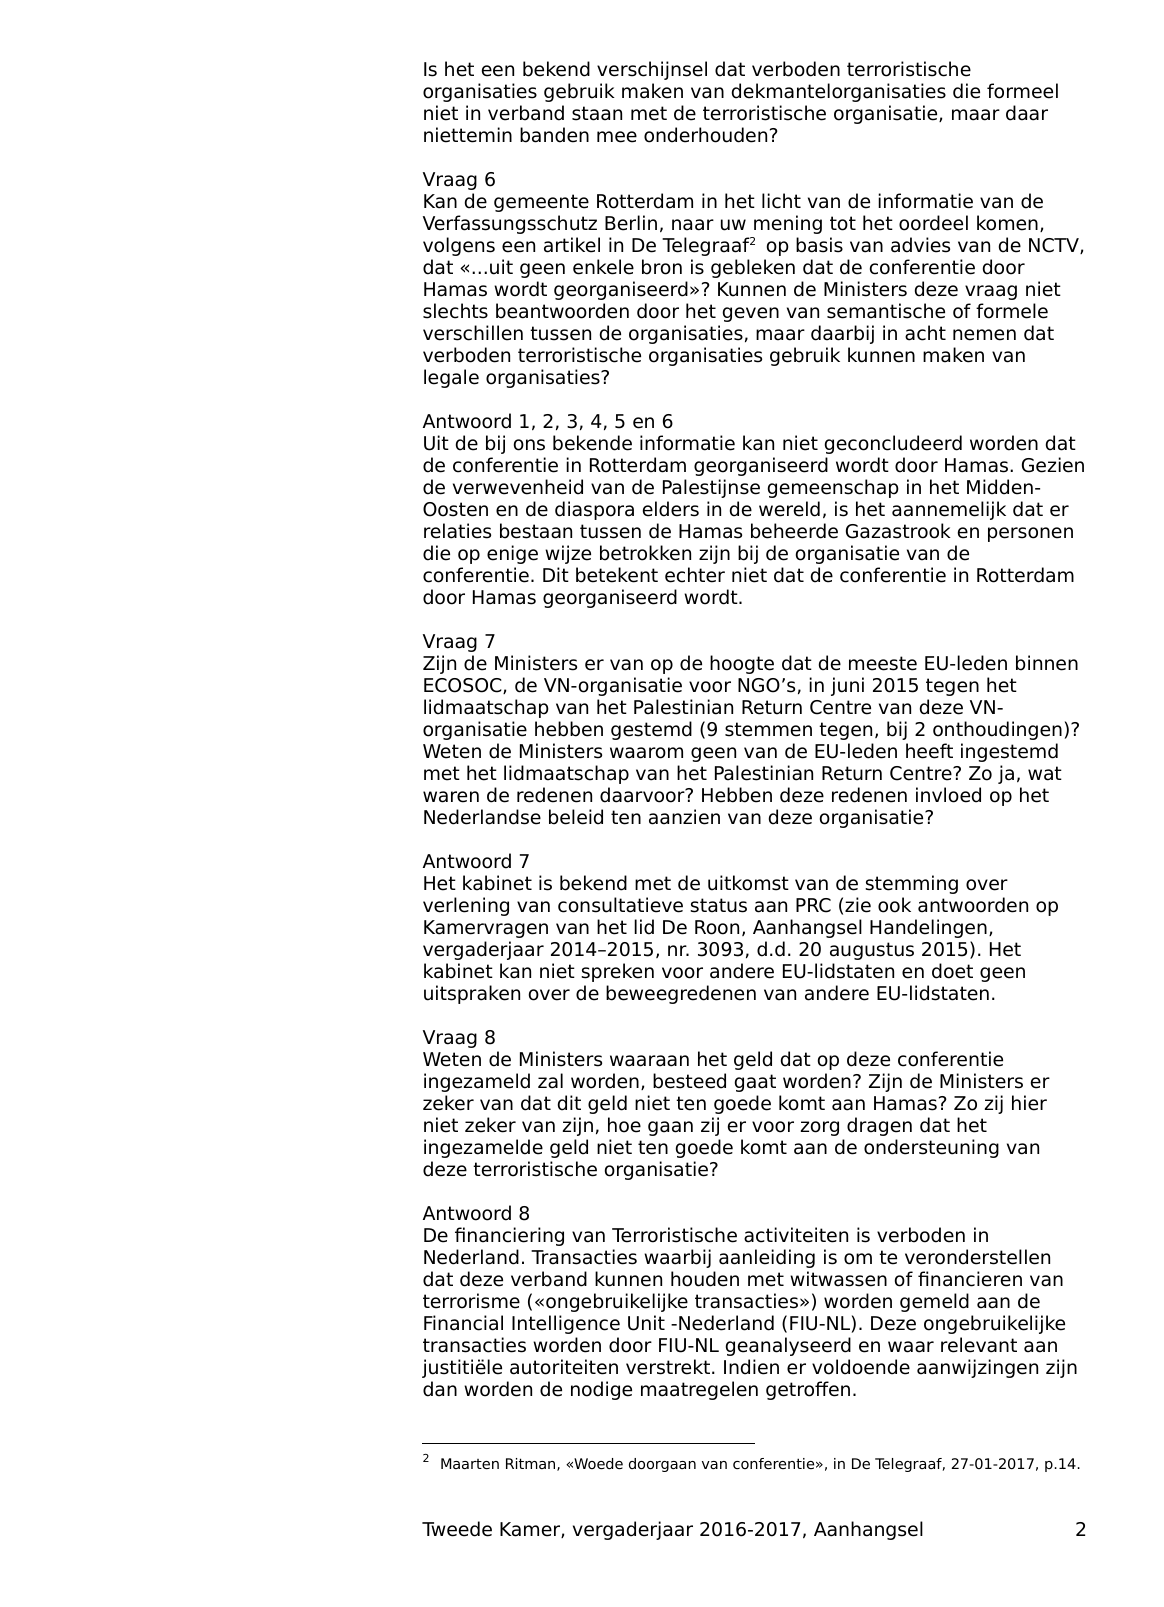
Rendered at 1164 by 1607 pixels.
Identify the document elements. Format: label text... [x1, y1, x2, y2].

text Vraag 7 [422, 631, 1087, 653]
text Het kabinet is bekend met de uitkomst van de stemming over verlening van consultatieve status aan PRC (zie ook antwoorden op Kamervragen van het lid De Roon, Aanhangsel Handelingen, vergaderjaar 2014–2015, nr. 3093, d.d. 20 augustus 2015). Het kabinet kan niet spreken voor andere EU-lidstaten en doet geen uitspraken over de beweegredenen van andere EU-lidstaten. [422, 873, 1087, 1005]
text Vraag 6 [422, 169, 1087, 191]
text Weten de Ministers waaraan het geld dat op deze conferentie ingezameld zal worden, besteed gaat worden? Zijn de Ministers er zeker van dat dit geld niet ten goede komt aan Hamas? Zo zij hier niet zeker van zijn, hoe gaan zij er voor zorg dragen dat het ingezamelde geld niet ten goede komt aan de ondersteuning van deze terroristische organisatie? [422, 1049, 1087, 1181]
text Antwoord 1, 2, 3, 4, 5 en 6 [422, 411, 1087, 433]
text Vraag 8 [422, 1027, 1087, 1049]
text Is het een bekend verschijnsel dat verboden terroristische organisaties gebruik maken van dekmantelorganisaties die formeel niet in verband staan met de terroristische organisatie, maar daar niettemin banden mee onderhouden? [422, 59, 1087, 147]
text Antwoord 8 [422, 1203, 1087, 1225]
text Maarten Ritman, «Woede doorgaan van conferentie», in De Telegraaf, 27-01-2017, p.14. [422, 1452, 1087, 1474]
text Kan de gemeente Rotterdam in het licht van de informatie van de Verfassungsschutz Berlin, naar uw mening tot het oordeel komen, volgens een artikel in De Telegraaf op basis van advies van de NCTV, dat «...uit geen enkele bron is gebleken dat de conferentie door Hamas wordt georganiseerd»? Kunnen de Ministers deze vraag niet slechts beantwoorden door het geven van semantische of formele verschillen tussen de organisaties, maar daarbij in acht nemen dat verboden terroristische organisaties gebruik kunnen maken van legale organisaties? [422, 191, 1087, 389]
text De financiering van Terroristische activiteiten is verboden in Nederland. Transacties waarbij aanleiding is om te veronderstellen dat deze verband kunnen houden met witwassen of financieren van terrorisme («ongebruikelijke transacties») worden gemeld aan de Financial Intelligence Unit -Nederland (FIU-NL). Deze ongebruikelijke transacties worden door FIU-NL geanalyseerd en waar relevant aan justitiële autoriteiten verstrekt. Indien er voldoende aanwijzingen zijn dan worden de nodige maatregelen getroffen. [422, 1225, 1087, 1401]
text Zijn de Ministers er van op de hoogte dat de meeste EU-leden binnen ECOSOC, de VN-organisatie voor NGO’s, in juni 2015 tegen het lidmaatschap van het Palestinian Return Centre van deze VN-organisatie hebben gestemd (9 stemmen tegen, bij 2 onthoudingen)? Weten de Ministers waarom geen van de EU-leden heeft ingestemd met het lidmaatschap van het Palestinian Return Centre? Zo ja, wat waren de redenen daarvoor? Hebben deze redenen invloed op het Nederlandse beleid ten aanzien van deze organisatie? [422, 653, 1087, 829]
text Antwoord 7 [422, 851, 1087, 873]
text Uit de bij ons bekende informatie kan niet geconcludeerd worden dat de conferentie in Rotterdam georganiseerd wordt door Hamas. Gezien de verwevenheid van de Palestijnse gemeenschap in het Midden-Oosten en de diaspora elders in de wereld, is het aannemelijk dat er relaties bestaan tussen de Hamas beheerde Gazastrook en personen die op enige wijze betrokken zijn bij de organisatie van de conferentie. Dit betekent echter niet dat de conferentie in Rotterdam door Hamas georganiseerd wordt. [422, 433, 1087, 609]
